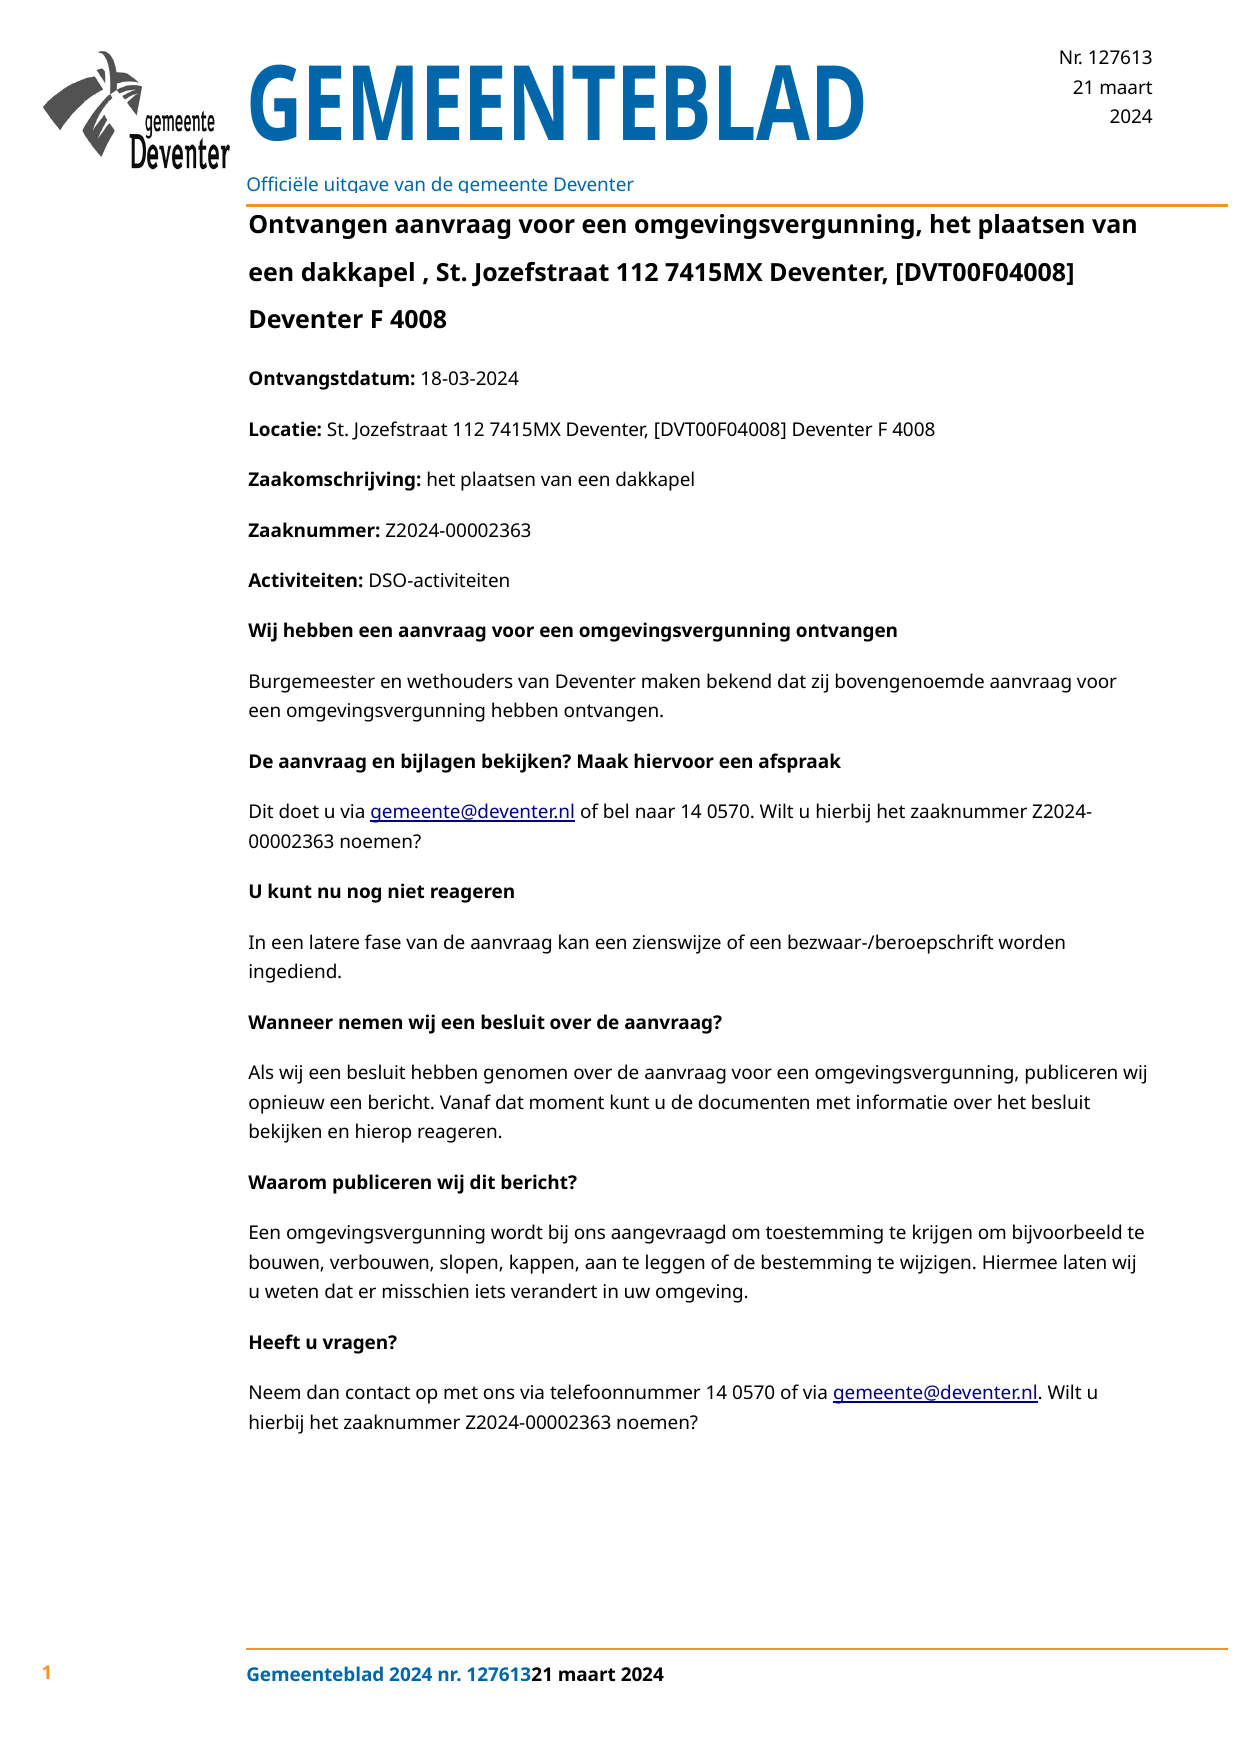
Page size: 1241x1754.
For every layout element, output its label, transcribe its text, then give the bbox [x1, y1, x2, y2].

text Dit doet u via gemeente@deventer.nl of bel naar 14 0570. Wilt u hierbij het zaaknummer Z2024-00002363 noemen? [248, 798, 1152, 854]
text Zaakomschrijving: het plaatsen van een dakkapel [248, 466, 1152, 492]
text In een latere fase van de aanvraag kan een zienswijze of een bezwaar-/beroepschrift worden ingediend. [248, 929, 1152, 984]
text Burgemeester en wethouders van Deventer maken bekend dat zij bovengenoemde aanvraag voor een omgevingsvergunning hebben ontvangen. [248, 668, 1152, 723]
text Neem dan contact op met ons via telefoonnummer 14 0570 of via gemeente@deventer.nl. Wilt u hierbij het zaaknummer Z2024-00002363 noemen? [248, 1379, 1152, 1434]
text Wij hebben een aanvraag voor een omgevingsvergunning ontvangen [248, 618, 1152, 643]
text U kunt nu nog niet reageren [248, 878, 1152, 904]
text Als wij een besluit hebben genomen over de aanvraag voor een omgevingsvergunning, publiceren wij opnieuw een bericht. Vanaf dat moment kunt u de documenten met informatie over het besluit bekijken en hierop reageren. [248, 1059, 1152, 1144]
text Locatie: St. Jozefstraat 112 7415MX Deventer, [DVT00F04008] Deventer F 4008 [248, 416, 1152, 442]
text Wanneer nemen wij een besluit over de aanvraag? [248, 1009, 1152, 1034]
text Zaaknummer: Z2024-00002363 [248, 517, 1152, 542]
text Ontvangen aanvraag voor een omgevingsvergunning, het plaatsen van een dakkapel , St. Jozefstraat 112 7415MX Deventer, [DVT00F04008] Deventer F 4008 [248, 207, 1152, 336]
text Ontvangstdatum: 18-03-2024 [248, 366, 1152, 391]
text Heeft u vragen? [248, 1329, 1152, 1354]
text Een omgevingsvergunning wordt bij ons aangevraagd om toestemming te krijgen om bijvoorbeeld te bouwen, verbouwen, slopen, kappen, aan te leggen of de bestemming te wijzigen. Hiermee laten wij u weten dat er misschien iets verandert in uw omgeving. [248, 1219, 1152, 1304]
text De aanvraag en bijlagen bekijken? Maak hiervoor een afspraak [248, 748, 1152, 774]
picture [41, 47, 231, 172]
text Activiteiten: DSO-activiteiten [248, 567, 1152, 593]
text Waarom publiceren wij dit bericht? [248, 1169, 1152, 1194]
